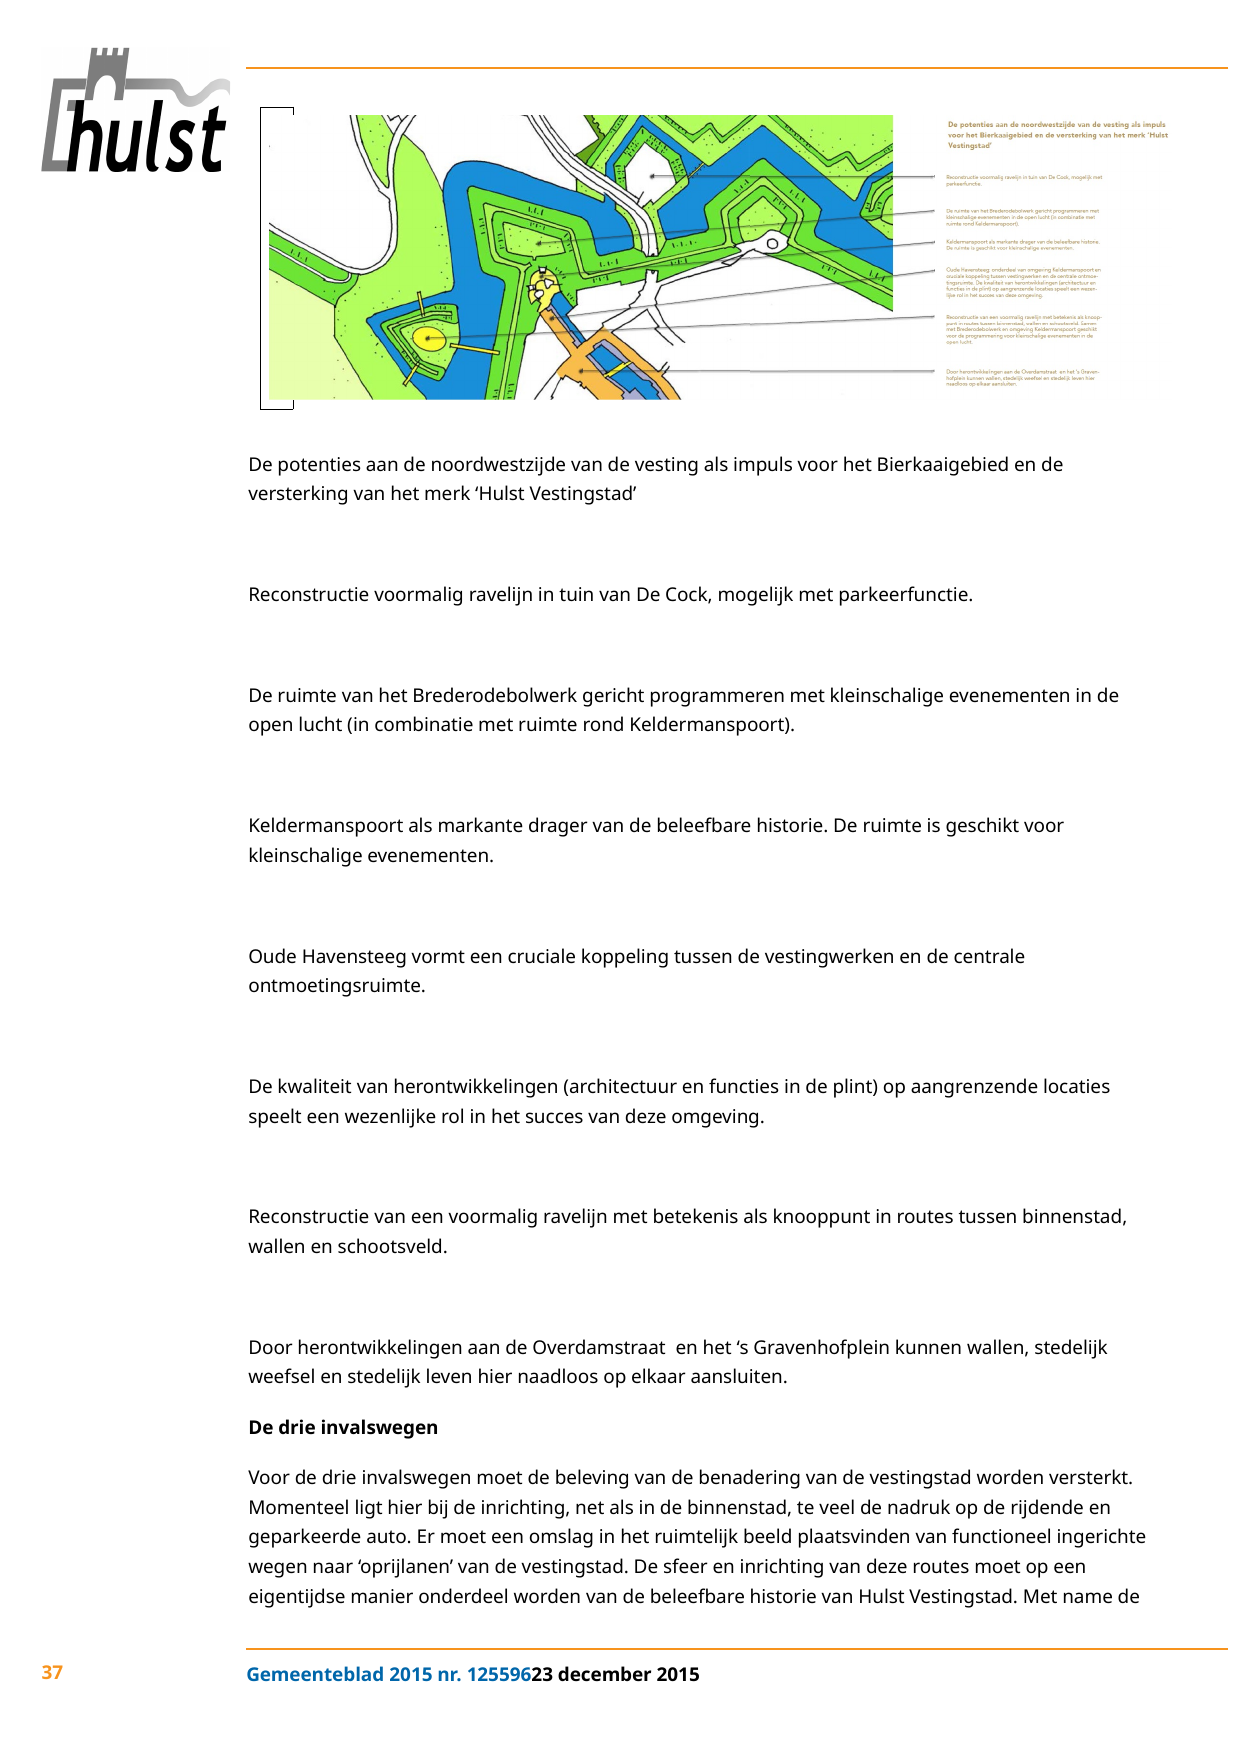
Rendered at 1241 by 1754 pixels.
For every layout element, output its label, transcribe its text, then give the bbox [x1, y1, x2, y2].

text De ruimte van het Brederodebolwerk gericht programmeren met kleinschalige evenementen in de open lucht (in combinatie met ruimte rond Keldermanspoort). [248, 682, 1152, 737]
text De potenties aan de noordwestzijde van de vesting als impuls voor het Bierkaaigebied en de versterking van het merk ‘Hulst Vestingstad’ [248, 451, 1152, 506]
text Door herontwikkelingen aan de Overdamstraat en het ‘s Gravenhofplein kunnen wallen, stedelijk weefsel en stedelijk leven hier naadloos op elkaar aansluiten. [248, 1334, 1152, 1389]
text Keldermanspoort als markante drager van de beleefbare historie. De ruimte is geschikt voor kleinschalige evenementen. [248, 812, 1152, 868]
picture [41, 47, 231, 172]
text De drie invalswegen [248, 1414, 1152, 1440]
text De kwaliteit van herontwikkelingen (architectuur en functies in de plint) op aangrenzende locaties speelt een wezenlijke rol in het succes van deze omgeving. [248, 1073, 1152, 1129]
text Reconstructie van een voormalig ravelijn met betekenis als knooppunt in routes tussen binnenstad, wallen en schootsveld. [248, 1204, 1152, 1259]
picture [268, 115, 1173, 400]
text Reconstructie voormalig ravelijn in tuin van De Cock, mogelijk met parkeerfunctie. [248, 581, 1152, 607]
text Voor de drie invalswegen moet de beleving van de benadering van de vestingstad worden versterkt. Momenteel ligt hier bij de inrichting, net als in de binnenstad, te veel de nadruk op de rijdende en geparkeerde auto. Er moet een omslag in het ruimtelijk beeld plaatsvinden van functioneel ingerichte wegen naar ‘oprijlanen’ van de vestingstad. De sfeer en inrichting van deze routes moet op een eigentijdse manier onderdeel worden van de beleefbare historie van Hulst Vestingstad. Met name de [248, 1464, 1152, 1609]
text Oude Havensteeg vormt een cruciale koppeling tussen de vestingwerken en de centrale ontmoetingsruimte. [248, 943, 1152, 998]
